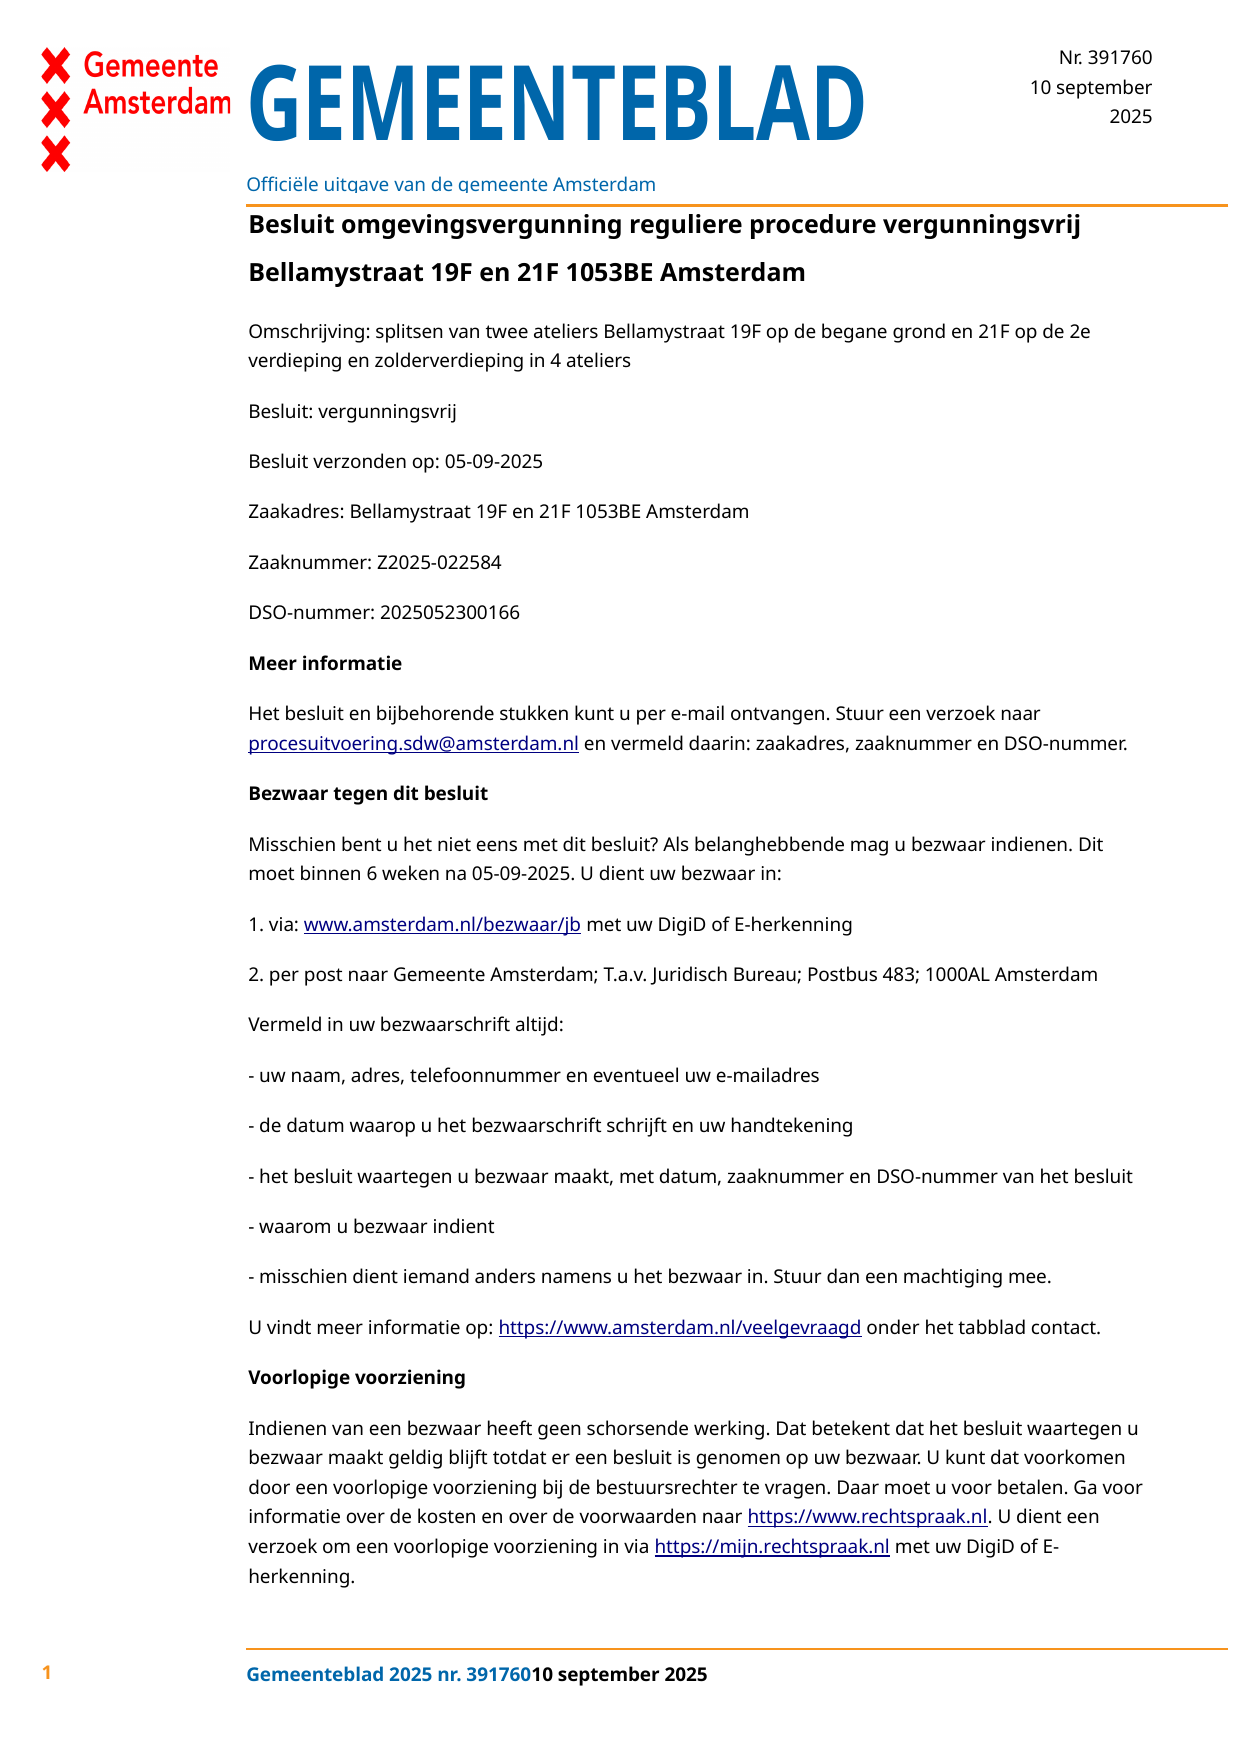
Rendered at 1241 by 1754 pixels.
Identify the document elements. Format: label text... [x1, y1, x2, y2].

text Bezwaar tegen dit besluit [248, 780, 1152, 806]
picture [41, 47, 231, 172]
text - waarom u bezwaar indient [248, 1213, 1152, 1239]
text U vindt meer informatie op: https://www.amsterdam.nl/veelgevraagd onder het tabblad contact. [248, 1314, 1152, 1340]
text - uw naam, adres, telefoonnummer en eventueel uw e-mailadres [248, 1062, 1152, 1088]
text Het besluit en bijbehorende stukken kunt u per e-mail ontvangen. Stuur een verzoek naar procesuitvoering.sdw@amsterdam.nl en vermeld daarin: zaakadres, zaaknummer en DSO-nummer. [248, 700, 1152, 756]
text Besluit omgevingsvergunning reguliere procedure vergunningsvrij Bellamystraat 19F en 21F 1053BE Amsterdam [248, 207, 1152, 288]
text Besluit verzonden op: 05-09-2025 [248, 448, 1152, 474]
text Vermeld in uw bezwaarschrift altijd: [248, 1012, 1152, 1037]
text Meer informatie [248, 650, 1152, 676]
text - het besluit waartegen u bezwaar maakt, met datum, zaaknummer en DSO-nummer van het besluit [248, 1163, 1152, 1189]
text Omschrijving: splitsen van twee ateliers Bellamystraat 19F op de begane grond en 21F op de 2e verdieping en zolderverdieping in 4 ateliers [248, 318, 1152, 373]
text Besluit: vergunningsvrij [248, 398, 1152, 424]
text Indienen van een bezwaar heeft geen schorsende werking. Dat betekent dat het besluit waartegen u bezwaar maakt geldig blijft totdat er een besluit is genomen op uw bezwaar. U kunt dat voorkomen door een voorlopige voorziening bij de bestuursrechter te vragen. Daar moet u voor betalen. Ga voor informatie over de kosten en over de voorwaarden naar https://www.rechtspraak.nl. U dient een verzoek om een voorlopige voorziening in via https://mijn.rechtspraak.nl met uw DigiD of E-herkenning. [248, 1415, 1152, 1589]
text Misschien bent u het niet eens met dit besluit? Als belanghebbende mag u bezwaar indienen. Dit moet binnen 6 weken na 05-09-2025. U dient uw bezwaar in: [248, 831, 1152, 886]
text 1. via: www.amsterdam.nl/bezwaar/jb met uw DigiD of E-herkenning [248, 911, 1152, 937]
text Zaaknummer: Z2025-022584 [248, 549, 1152, 575]
text - misschien dient iemand anders namens u het bezwaar in. Stuur dan een machtiging mee. [248, 1264, 1152, 1289]
text Voorlopige voorziening [248, 1364, 1152, 1390]
text Zaakadres: Bellamystraat 19F en 21F 1053BE Amsterdam [248, 499, 1152, 524]
text DSO-nummer: 2025052300166 [248, 599, 1152, 625]
text - de datum waarop u het bezwaarschrift schrijft en uw handtekening [248, 1112, 1152, 1138]
text 2. per post naar Gemeente Amsterdam; T.a.v. Juridisch Bureau; Postbus 483; 1000AL Amsterdam [248, 961, 1152, 987]
